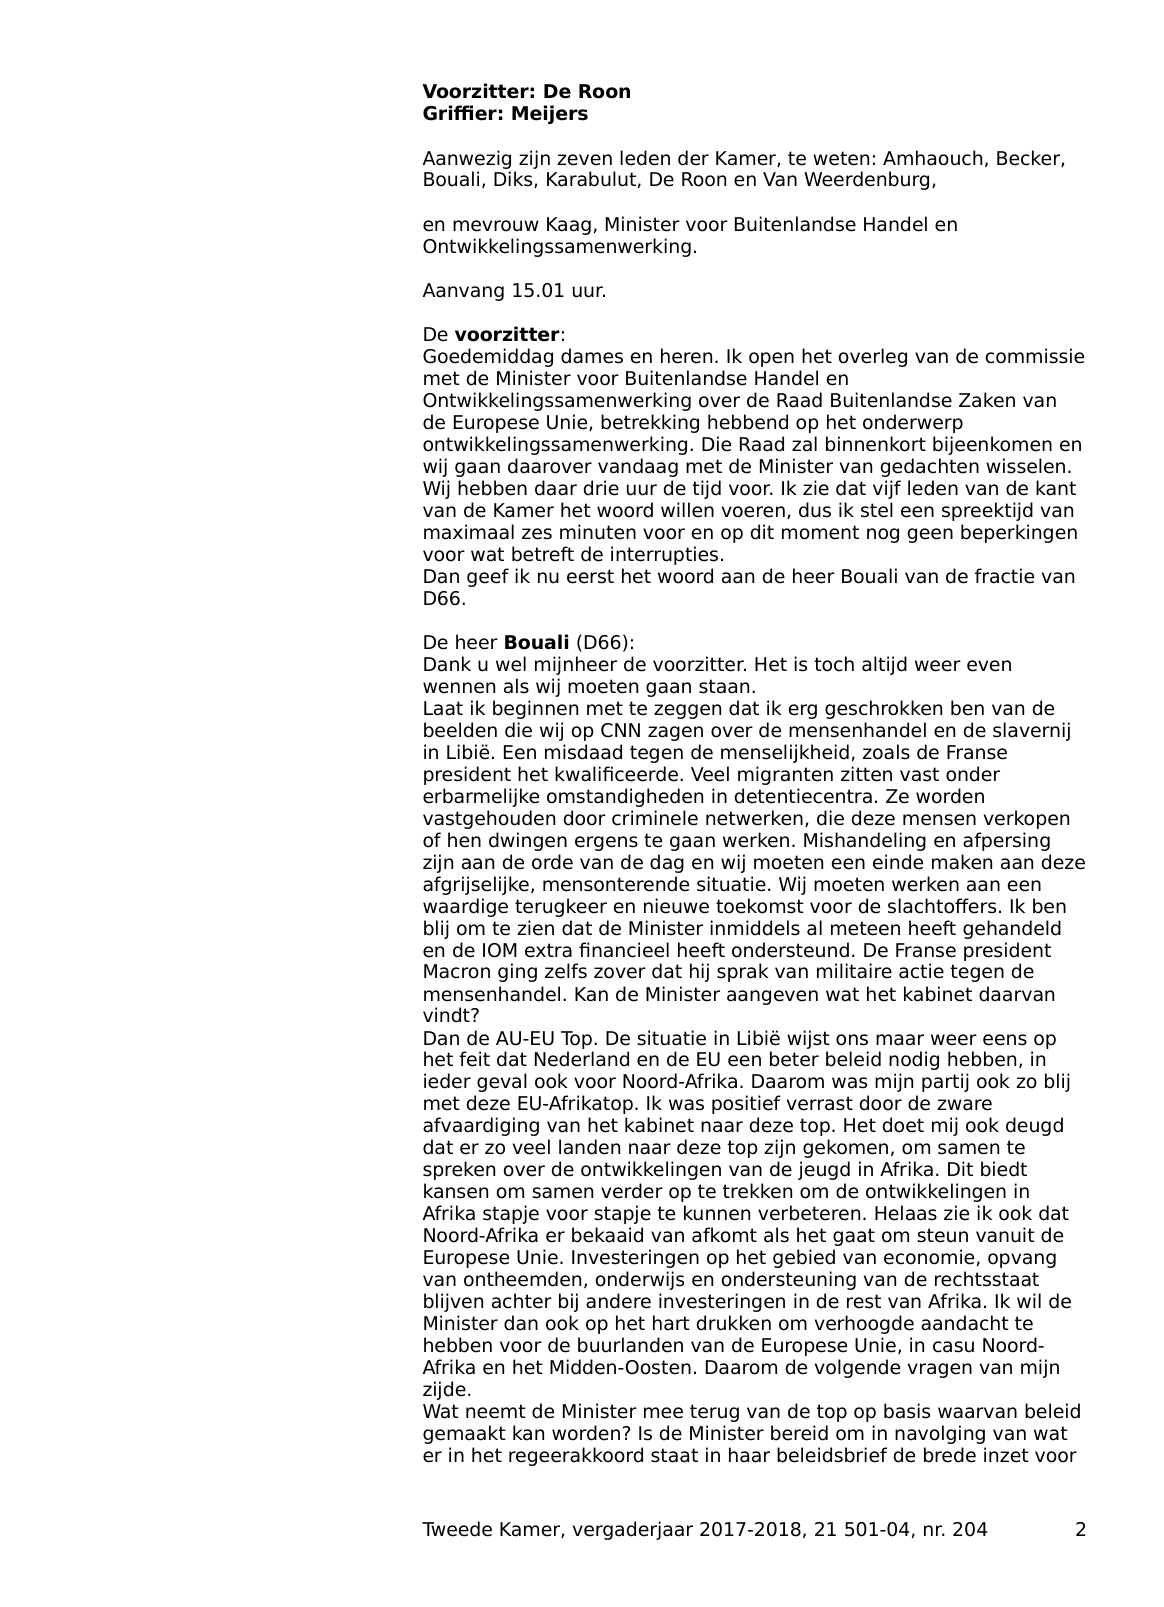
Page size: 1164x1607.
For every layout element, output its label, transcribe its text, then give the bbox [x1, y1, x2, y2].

text Goedemiddag dames en heren. Ik open het overleg van de commissie met de Minister voor Buitenlandse Handel en Ontwikkelingssamenwerking over de Raad Buitenlandse Zaken van de Europese Unie, betrekking hebbend op het onderwerp ontwikkelingssamenwerking. Die Raad zal binnenkort bijeenkomen en wij gaan daarover vandaag met de Minister van gedachten wisselen. Wij hebben daar drie uur de tijd voor. Ik zie dat vijf leden van de kant van de Kamer het woord willen voeren, dus ik stel een spreektijd van maximaal zes minuten voor en op dit moment nog geen beperkingen voor wat betreft de interrupties. [422, 346, 1087, 566]
text De voorzitter: [422, 324, 1087, 346]
text Dan geef ik nu eerst het woord aan de heer Bouali van de fractie van D66. [422, 566, 1087, 609]
text De heer Bouali (D66): [422, 632, 1087, 654]
text Aanwezig zijn zeven leden der Kamer, te weten: Amhaouch, Becker, Bouali, Diks, Karabulut, De Roon en Van Weerdenburg, [422, 147, 1087, 191]
text Dank u wel mijnheer de voorzitter. Het is toch altijd weer even wennen als wij moeten gaan staan. [422, 654, 1087, 698]
text Dan de AU-EU Top. De situatie in Libië wijst ons maar weer eens op het feit dat Nederland en de EU een beter beleid nodig hebben, in ieder geval ook voor Noord-Afrika. Daarom was mijn partij ook zo blij met deze EU-Afrikatop. Ik was positief verrast door de zware afvaardiging van het kabinet naar deze top. Het doet mij ook deugd dat er zo veel landen naar deze top zijn gekomen, om samen te spreken over de ontwikkelingen van de jeugd in Afrika. Dit biedt kansen om samen verder op te trekken om de ontwikkelingen in Afrika stapje voor stapje te kunnen verbeteren. Helaas zie ik ook dat Noord-Afrika er bekaaid van afkomt als het gaat om steun vanuit de Europese Unie. Investeringen op het gebied van economie, opvang van ontheemden, onderwijs en ondersteuning van de rechtsstaat blijven achter bij andere investeringen in de rest van Afrika. Ik wil de Minister dan ook op het hart drukken om verhoogde aandacht te hebben voor de buurlanden van de Europese Unie, in casu Noord-Afrika en het Midden-Oosten. Daarom de volgende vragen van mijn zijde. [422, 1027, 1087, 1401]
text Aanvang 15.01 uur. [422, 280, 1087, 302]
text Voorzitter: De Roon [422, 81, 1087, 103]
text Griffier: Meijers [422, 103, 1087, 125]
text Laat ik beginnen met te zeggen dat ik erg geschrokken ben van de beelden die wij op CNN zagen over de mensenhandel en de slavernij in Libië. Een misdaad tegen de menselijkheid, zoals de Franse president het kwalificeerde. Veel migranten zitten vast onder erbarmelijke omstandigheden in detentiecentra. Ze worden vastgehouden door criminele netwerken, die deze mensen verkopen of hen dwingen ergens te gaan werken. Mishandeling en afpersing zijn aan de orde van de dag en wij moeten een einde maken aan deze afgrijselijke, mensonterende situatie. Wij moeten werken aan een waardige terugkeer en nieuwe toekomst voor de slachtoffers. Ik ben blij om te zien dat de Minister inmiddels al meteen heeft gehandeld en de IOM extra financieel heeft ondersteund. De Franse president Macron ging zelfs zover dat hij sprak van militaire actie tegen de mensenhandel. Kan de Minister aangeven wat het kabinet daarvan vindt? [422, 698, 1087, 1027]
text en mevrouw Kaag, Minister voor Buitenlandse Handel en Ontwikkelingssamenwerking. [422, 213, 1087, 257]
text Wat neemt de Minister mee terug van de top op basis waarvan beleid gemaakt kan worden? Is de Minister bereid om in navolging van wat er in het regeerakkoord staat in haar beleidsbrief de brede inzet voor [422, 1401, 1087, 1467]
